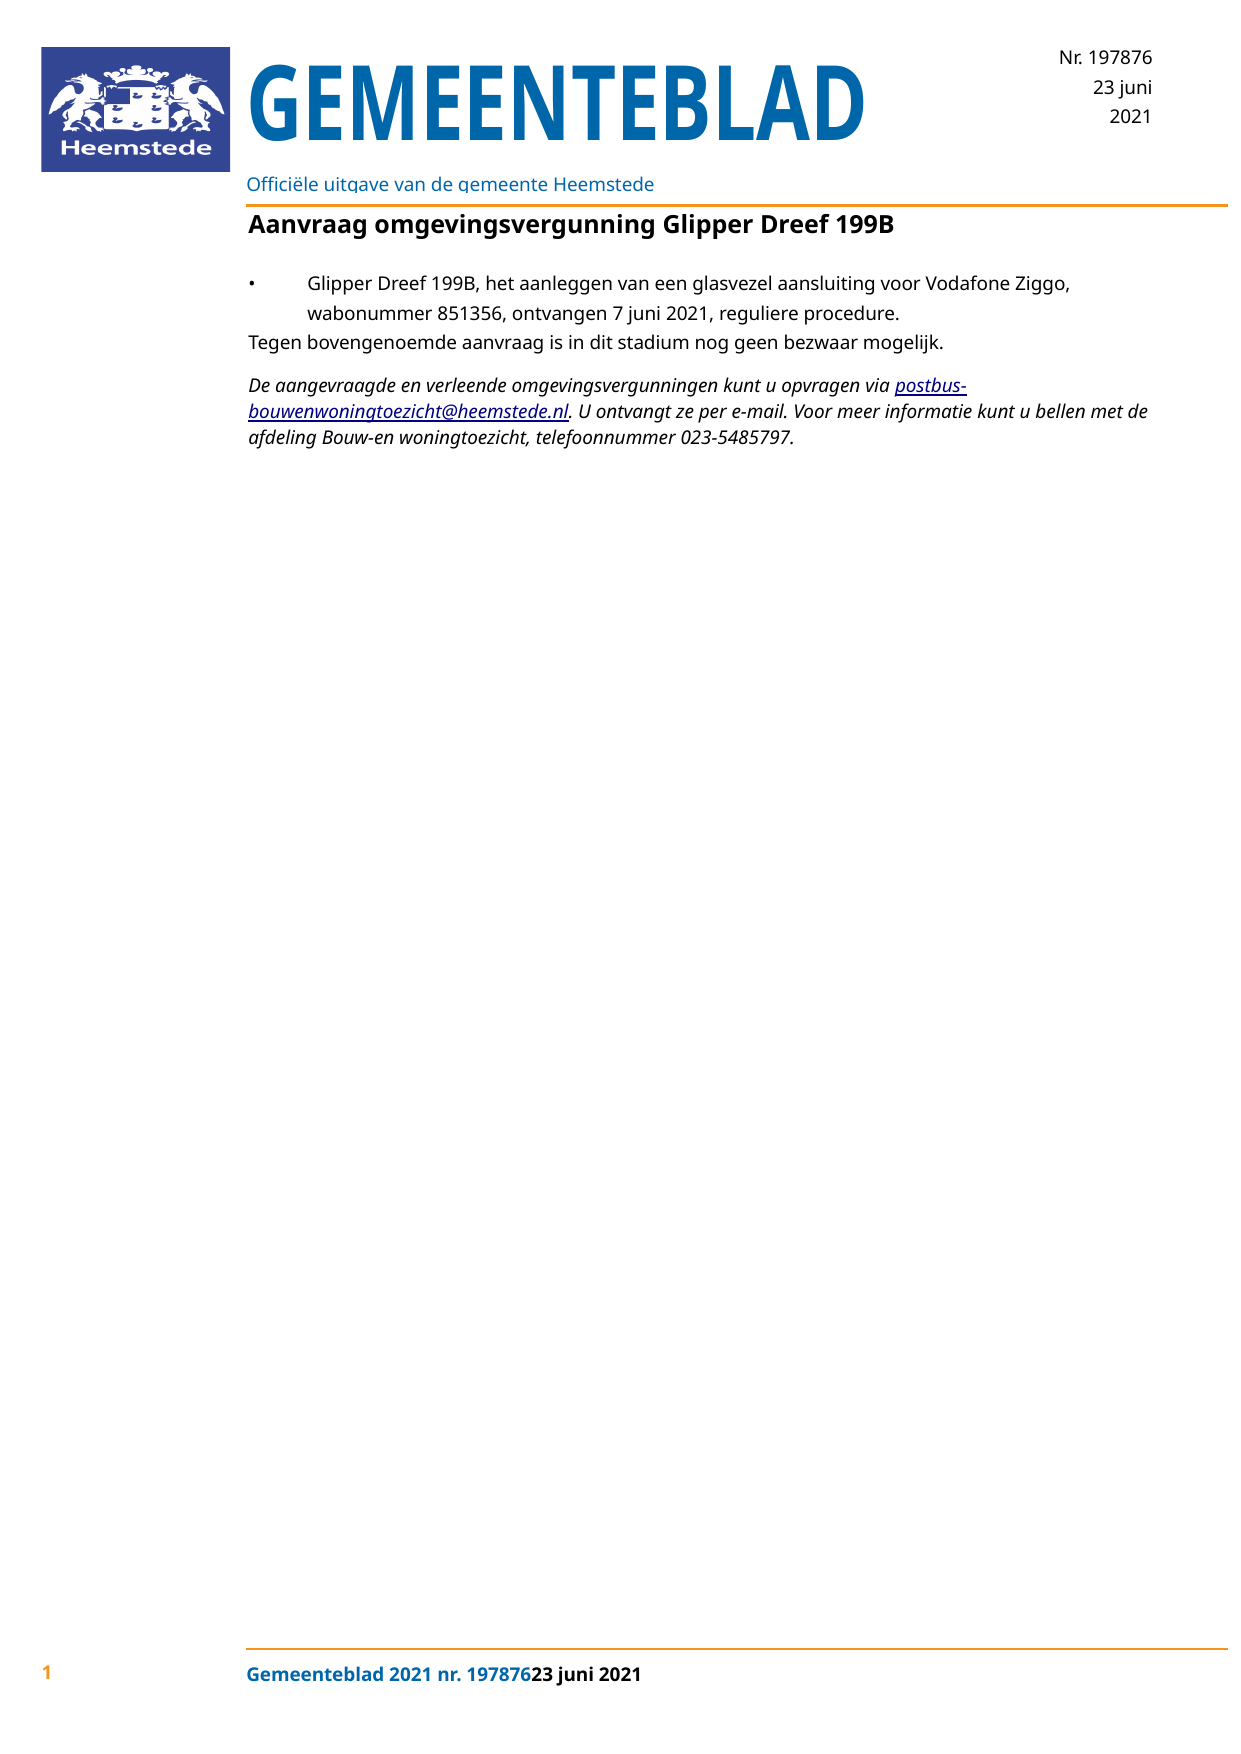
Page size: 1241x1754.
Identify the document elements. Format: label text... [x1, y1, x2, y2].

text De aangevraagde en verleende omgevingsvergunningen kunt u opvragen via postbus-bouwenwoningtoezicht@heemstede.nl. U ontvangt ze per e-mail. Voor meer informatie kunt u bellen met de afdeling Bouw-en woningtoezicht, telefoonnummer 023-5485797. [248, 373, 1152, 450]
text Aanvraag omgevingsvergunning Glipper Dreef 199B [248, 207, 1152, 241]
list Glipper Dreef 199B, het aanleggen van een glasvezel aansluiting voor Vodafone Ziggo, wabonummer 851356, ontvangen 7 juni 2021, reguliere procedure. [248, 270, 1152, 326]
text Tegen bovengenoemde aanvraag is in dit stadium nog geen bezwaar mogelijk. [248, 329, 1152, 355]
picture [41, 47, 231, 172]
